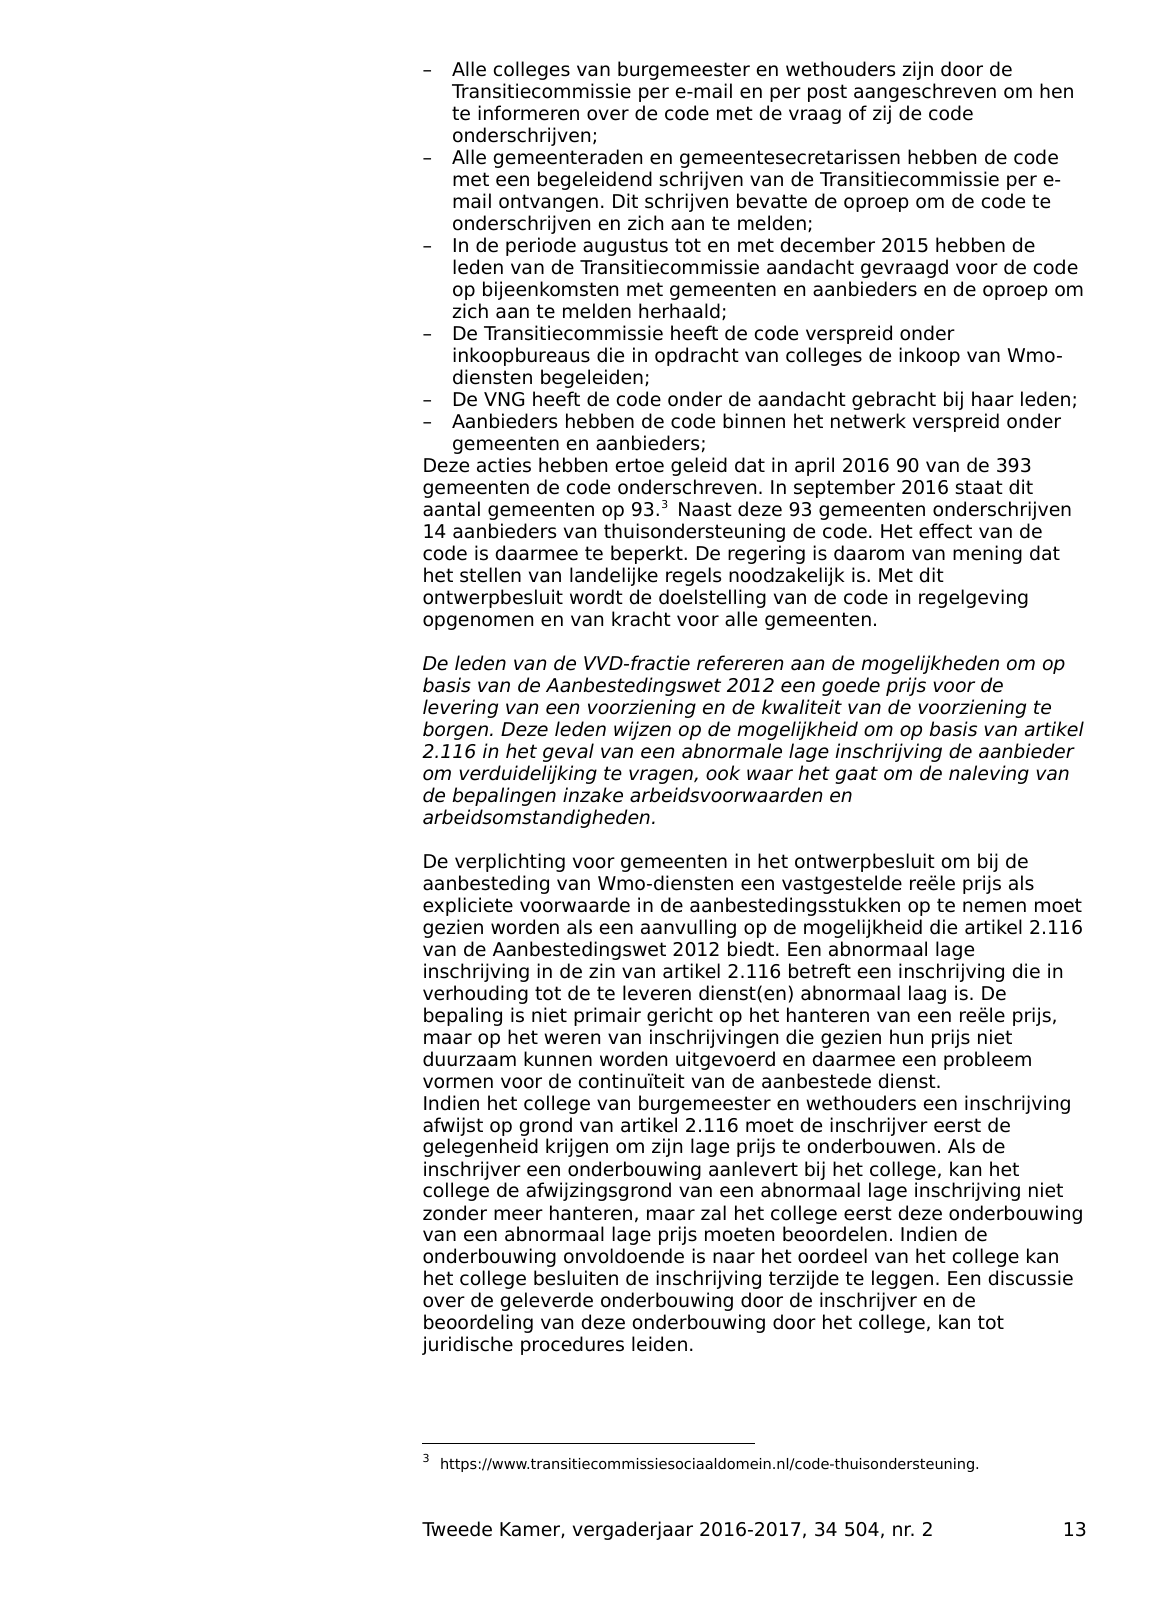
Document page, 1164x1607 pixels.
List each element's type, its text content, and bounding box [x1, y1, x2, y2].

text Deze acties hebben ertoe geleid dat in april 2016 90 van de 393 gemeenten de code onderschreven. In september 2016 staat dit aantal gemeenten op 93. Naast deze 93 gemeenten onderschrijven 14 aanbieders van thuisondersteuning de code. Het effect van de code is daarmee te beperkt. De regering is daarom van mening dat het stellen van landelijke regels noodzakelijk is. Met dit ontwerpbesluit wordt de doelstelling van de code in regelgeving opgenomen en van kracht voor alle gemeenten. [422, 455, 1087, 631]
text – Aanbieders hebben de code binnen het netwerk verspreid onder gemeenten en aanbieders; [422, 411, 1087, 455]
text – Alle colleges van burgemeester en wethouders zijn door de Transitiecommissie per e-mail en per post aangeschreven om hen te informeren over de code met de vraag of zij de code onderschrijven; [422, 59, 1087, 147]
text De verplichting voor gemeenten in het ontwerpbesluit om bij de aanbesteding van Wmo-diensten een vastgestelde reële prijs als expliciete voorwaarde in de aanbestedingsstukken op te nemen moet gezien worden als een aanvulling op de mogelijkheid die artikel 2.116 van de Aanbestedingswet 2012 biedt. Een abnormaal lage inschrijving in de zin van artikel 2.116 betreft een inschrijving die in verhouding tot de te leveren dienst(en) abnormaal laag is. De bepaling is niet primair gericht op het hanteren van een reële prijs, maar op het weren van inschrijvingen die gezien hun prijs niet duurzaam kunnen worden uitgevoerd en daarmee een probleem vormen voor de continuïteit van de aanbestede dienst. [422, 851, 1087, 1092]
text – De VNG heeft de code onder de aandacht gebracht bij haar leden; [422, 389, 1087, 411]
text – Alle gemeenteraden en gemeentesecretarissen hebben de code met een begeleidend schrijven van de Transitiecommissie per e-mail ontvangen. Dit schrijven bevatte de oproep om de code te onderschrijven en zich aan te melden; [422, 147, 1087, 235]
text https://www.transitiecommissiesociaaldomein.nl/code-thuisondersteuning. [422, 1452, 1087, 1474]
text De leden van de VVD-fractie refereren aan de mogelijkheden om op basis van de Aanbestedingswet 2012 een goede prijs voor de levering van een voorziening en de kwaliteit van de voorziening te borgen. Deze leden wijzen op de mogelijkheid om op basis van artikel 2.116 in het geval van een abnormale lage inschrijving de aanbieder om verduidelijking te vragen, ook waar het gaat om de naleving van de bepalingen inzake arbeidsvoorwaarden en arbeidsomstandigheden. [422, 653, 1087, 828]
text Indien het college van burgemeester en wethouders een inschrijving afwijst op grond van artikel 2.116 moet de inschrijver eerst de gelegenheid krijgen om zijn lage prijs te onderbouwen. Als de inschrijver een onderbouwing aanlevert bij het college, kan het college de afwijzingsgrond van een abnormaal lage inschrijving niet zonder meer hanteren, maar zal het college eerst deze onderbouwing van een abnormaal lage prijs moeten beoordelen. Indien de onderbouwing onvoldoende is naar het oordeel van het college kan het college besluiten de inschrijving terzijde te leggen. Een discussie over de geleverde onderbouwing door de inschrijver en de beoordeling van deze onderbouwing door het college, kan tot juridische procedures leiden. [422, 1092, 1087, 1356]
text – In de periode augustus tot en met december 2015 hebben de leden van de Transitiecommissie aandacht gevraagd voor de code op bijeenkomsten met gemeenten en aanbieders en de oproep om zich aan te melden herhaald; [422, 235, 1087, 323]
text – De Transitiecommissie heeft de code verspreid onder inkoopbureaus die in opdracht van colleges de inkoop van Wmo-diensten begeleiden; [422, 323, 1087, 389]
